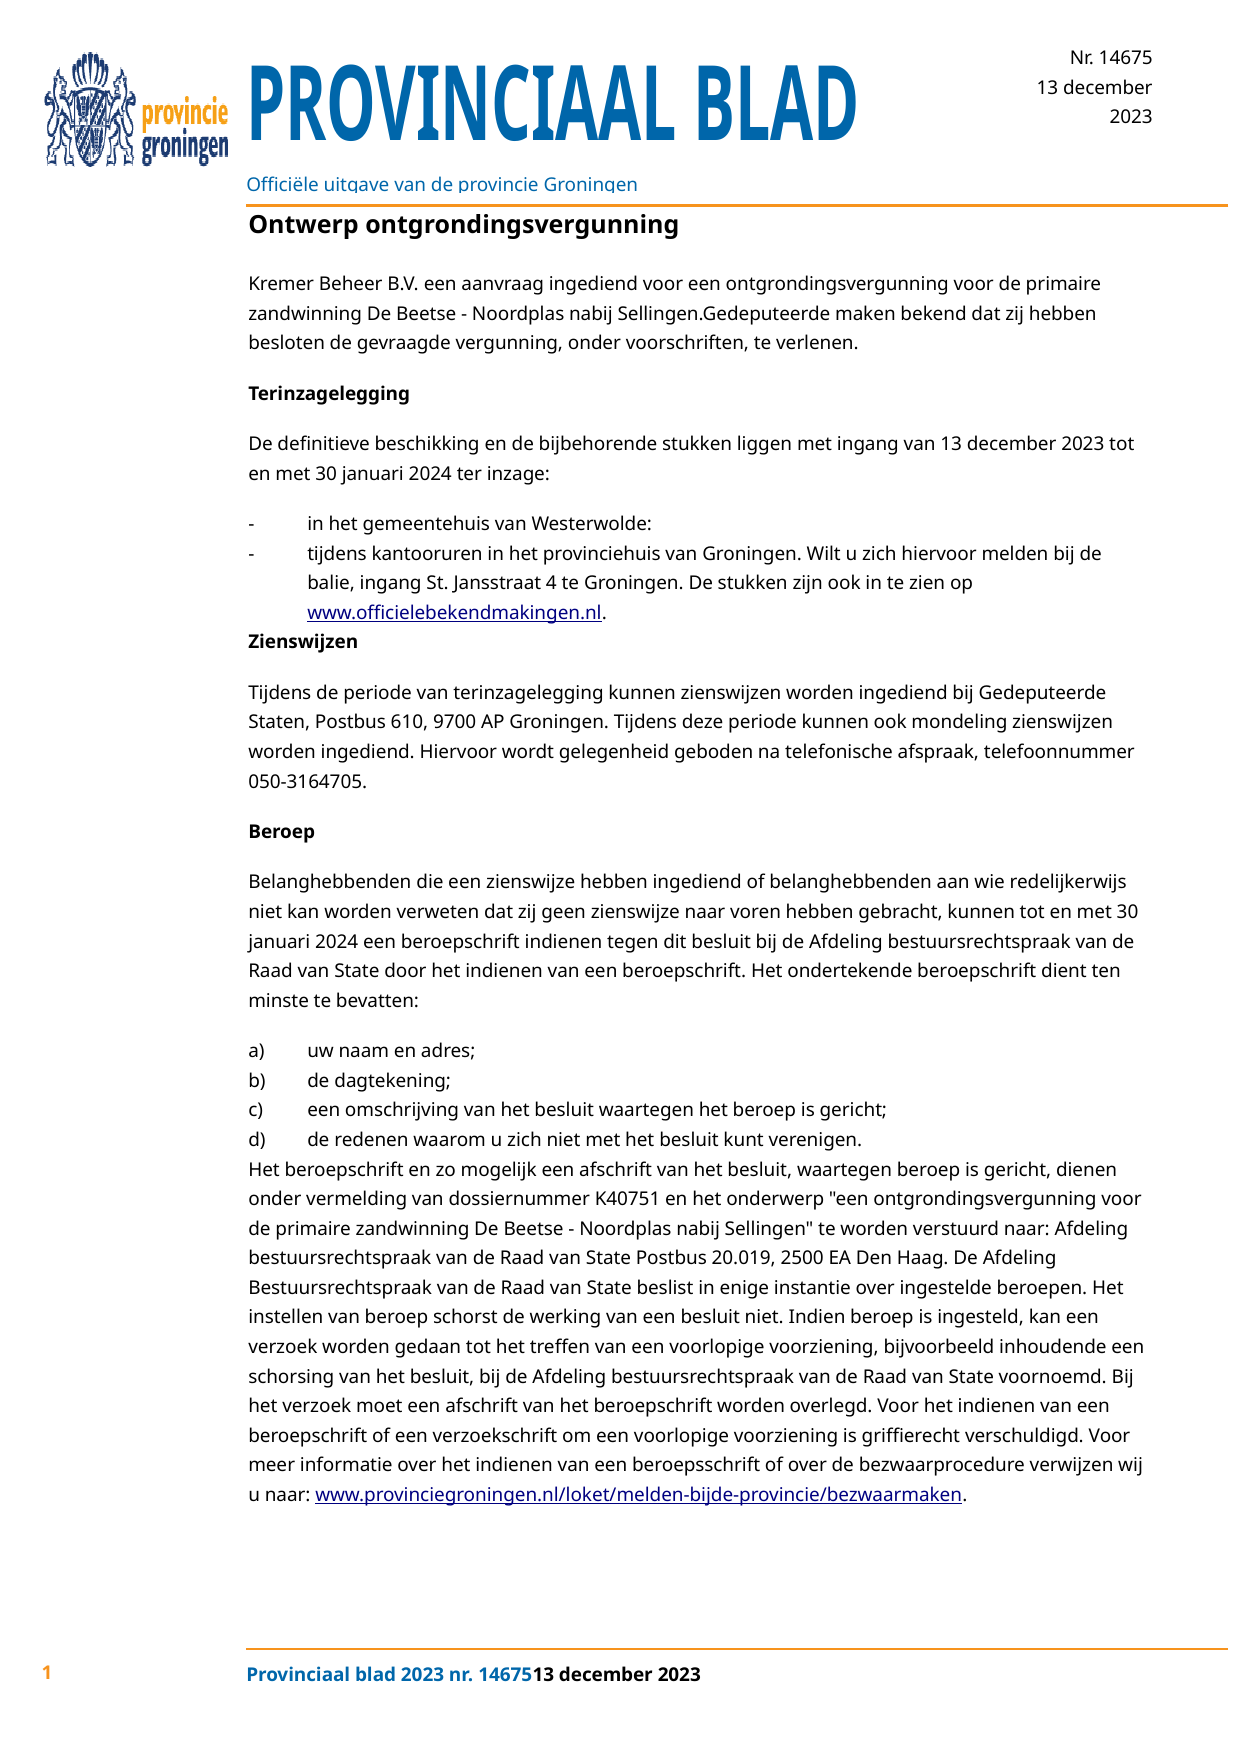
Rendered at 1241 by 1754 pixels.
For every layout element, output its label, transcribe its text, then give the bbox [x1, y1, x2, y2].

text Het beroepschrift en zo mogelijk een afschrift van het besluit, waartegen beroep is gericht, dienen onder vermelding van dossiernummer K40751 en het onderwerp "een ontgrondingsvergunning voor de primaire zandwinning De Beetse - Noordplas nabij Sellingen" te worden verstuurd naar: Afdeling bestuursrechtspraak van de Raad van State Postbus 20.019, 2500 EA Den Haag. De Afdeling Bestuursrechtspraak van de Raad van State beslist in enige instantie over ingestelde beroepen. Het instellen van beroep schorst de werking van een besluit niet. Indien beroep is ingesteld, kan een verzoek worden gedaan tot het treffen van een voorlopige voorziening, bijvoorbeeld inhoudende een schorsing van het besluit, bij de Afdeling bestuursrechtspraak van de Raad van State voornoemd. Bij het verzoek moet een afschrift van het beroepschrift worden overlegd. Voor het indienen van een beroepschrift of een verzoekschrift om een voorlopige voorziening is griffierecht verschuldigd. Voor meer informatie over het indienen van een beroepsschrift of over de bezwaarprocedure verwijzen wij u naar: www.provinciegroningen.nl/loket/melden-bijde-provincie/bezwaarmaken. [248, 1156, 1152, 1507]
text Belanghebbenden die een zienswijze hebben ingediend of belanghebbenden aan wie redelijkerwijs niet kan worden verweten dat zij geen zienswijze naar voren hebben gebracht, kunnen tot en met 30 januari 2024 een beroepschrift indienen tegen dit besluit bij de Afdeling bestuursrechtspraak van de Raad van State door het indienen van een beroepschrift. Het ondertekende beroepschrift dient ten minste te bevatten: [248, 869, 1152, 1013]
text Tijdens de periode van terinzagelegging kunnen zienswijzen worden ingediend bij Gedeputeerde Staten, Postbus 610, 9700 AP Groningen. Tijdens deze periode kunnen ook mondeling zienswijzen worden ingediend. Hiervoor wordt gelegenheid geboden na telefonische afspraak, telefoonnummer 050-3164705. [248, 679, 1152, 793]
list tijdens kantooruren in het provinciehuis van Groningen. Wilt u zich hiervoor melden bij de balie, ingang St. Jansstraat 4 te Groningen. De stukken zijn ook in te zien op www.officielebekendmakingen.nl. [248, 540, 1152, 625]
text Beroep [248, 818, 1152, 844]
text De definitieve beschikking en de bijbehorende stukken liggen met ingang van 13 december 2023 tot en met 30 januari 2024 ter inzage: [248, 430, 1152, 486]
text Zienswijzen [248, 629, 1152, 654]
list een omschrijving van het besluit waartegen het beroep is gericht; [248, 1097, 1152, 1122]
list uw naam en adres; [248, 1037, 1152, 1063]
list de dagtekening; [248, 1067, 1152, 1093]
list de redenen waarom u zich niet met het besluit kunt verenigen. [248, 1126, 1152, 1152]
picture [41, 47, 231, 172]
text Terinzagelegging [248, 380, 1152, 406]
text Kremer Beheer B.V. een aanvraag ingediend voor een ontgrondingsvergunning voor de primaire zandwinning De Beetse - Noordplas nabij Sellingen.Gedeputeerde maken bekend dat zij hebben besloten de gevraagde vergunning, onder voorschriften, te verlenen. [248, 270, 1152, 355]
list in het gemeentehuis van Westerwolde: [248, 510, 1152, 536]
text Ontwerp ontgrondingsvergunning [248, 207, 1152, 241]
